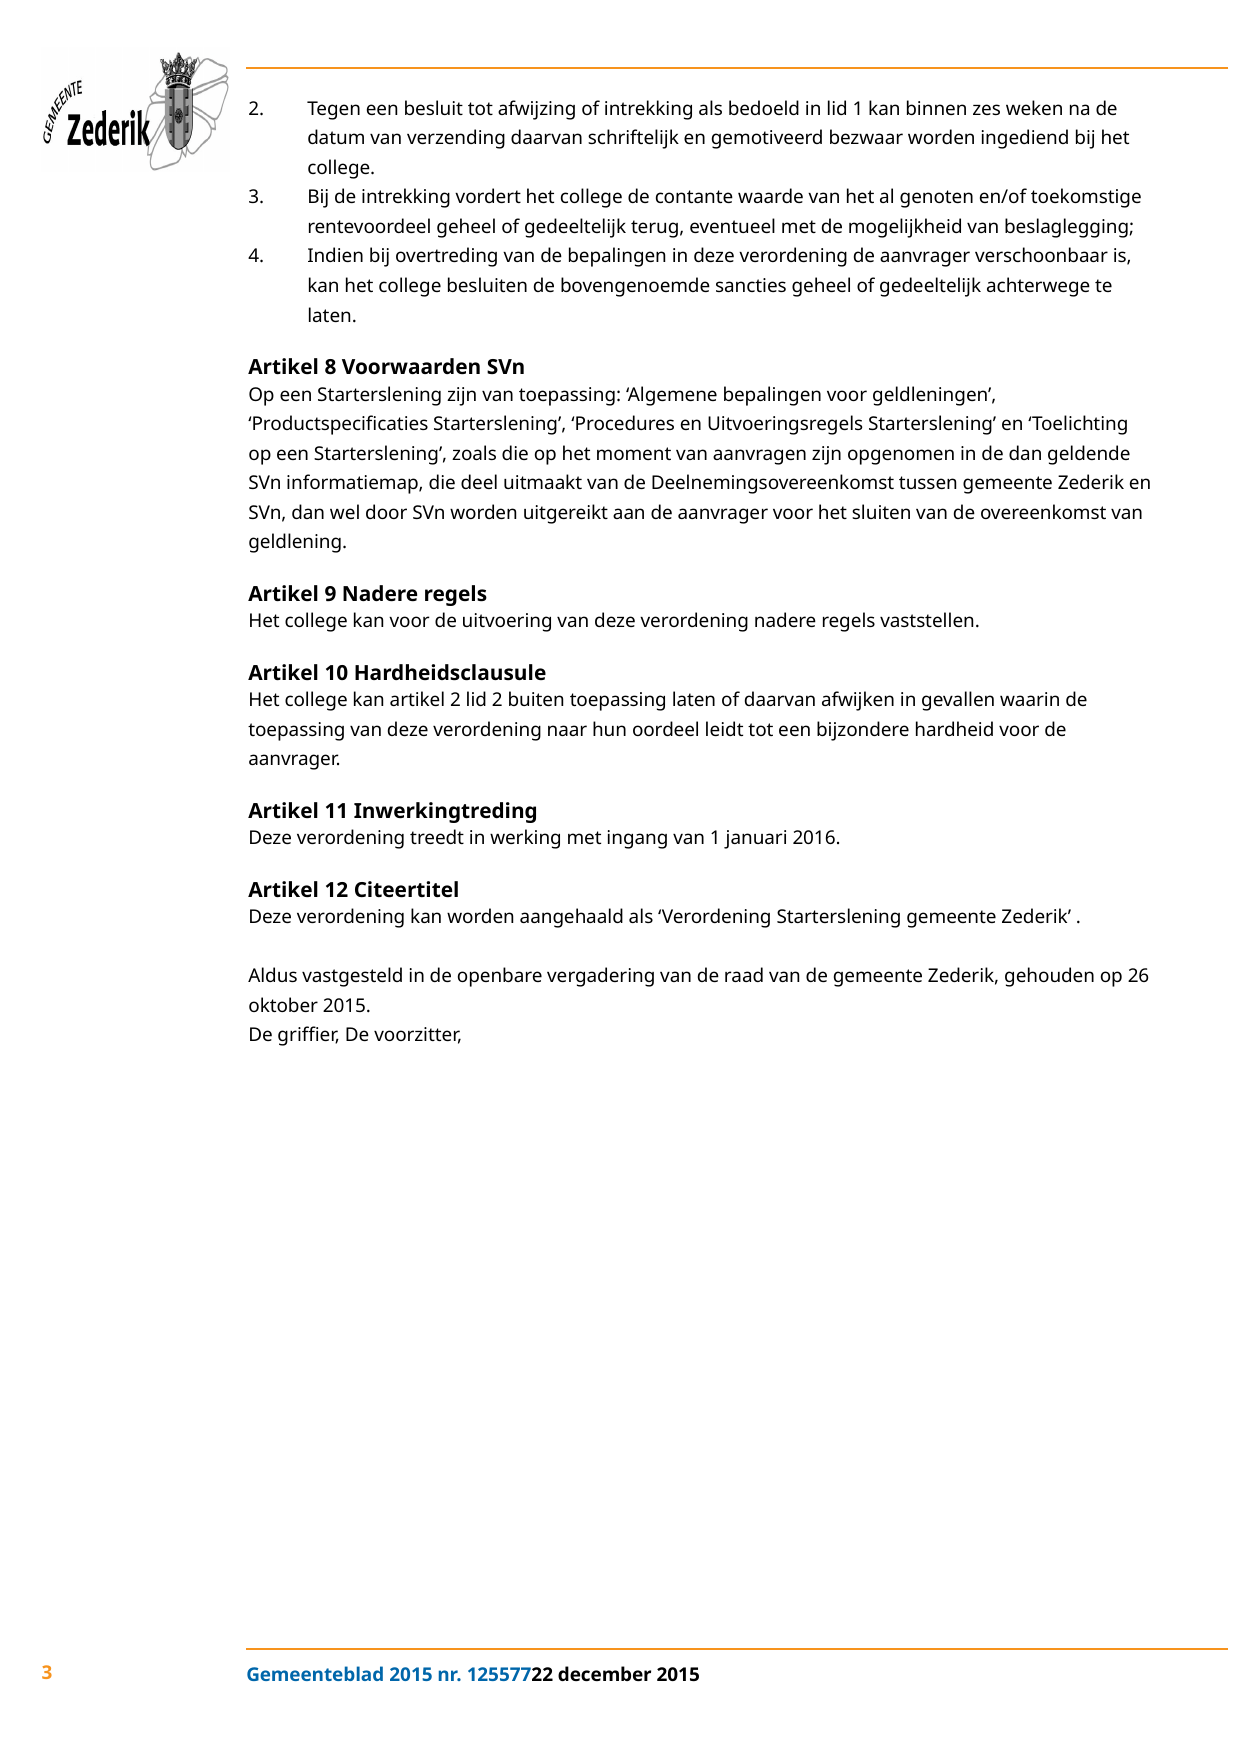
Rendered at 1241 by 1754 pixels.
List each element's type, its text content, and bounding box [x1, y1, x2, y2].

text Artikel 8 Voorwaarden SVn [248, 352, 1152, 381]
text Deze verordening treedt in werking met ingang van 1 januari 2016. [248, 824, 1152, 850]
picture [41, 47, 231, 172]
list Tegen een besluit tot afwijzing of intrekking als bedoeld in lid 1 kan binnen zes weken na de datum van verzending daarvan schriftelijk en gemotiveerd bezwaar worden ingediend bij het college. [248, 95, 1152, 180]
text Artikel 9 Nadere regels [248, 579, 1152, 607]
text Artikel 10 Hardheidsclausule [248, 658, 1152, 686]
list Indien bij overtreding van de bepalingen in deze verordening de aanvrager verschoonbaar is, kan het college besluiten de bovengenoemde sancties geheel of gedeeltelijk achterwege te laten. [248, 243, 1152, 328]
text Het college kan voor de uitvoering van deze verordening nadere regels vaststellen. [248, 607, 1152, 633]
text Het college kan artikel 2 lid 2 buiten toepassing laten of daarvan afwijken in gevallen waarin de toepassing van deze verordening naar hun oordeel leidt tot een bijzondere hardheid voor de aanvrager. [248, 686, 1152, 771]
text Aldus vastgesteld in de openbare vergadering van de raad van de gemeente Zederik, gehouden op 26 oktober 2015. [248, 962, 1152, 1018]
text Artikel 11 Inwerkingtreding [248, 796, 1152, 824]
text Artikel 12 Citeertitel [248, 875, 1152, 903]
list Bij de intrekking vordert het college de contante waarde van het al genoten en/of toekomstige rentevoordeel geheel of gedeeltelijk terug, eventueel met de mogelijkheid van beslaglegging; [248, 183, 1152, 239]
text De griffier, De voorzitter, [248, 1022, 1152, 1047]
text Deze verordening kan worden aangehaald als ‘Verordening Starterslening gemeente Zederik’ . [248, 903, 1152, 929]
text Op een Starterslening zijn van toepassing: ‘Algemene bepalingen voor geldleningen’, ‘Productspecificaties Starterslening’, ‘Procedures en Uitvoeringsregels Starterslening’ en ‘Toelichting op een Starterslening’, zoals die op het moment van aanvragen zijn opgenomen in de dan geldende SVn informatiemap, die deel uitmaakt van de Deelnemingsovereenkomst tussen gemeente Zederik en SVn, dan wel door SVn worden uitgereikt aan de aanvrager voor het sluiten van de overeenkomst van geldlening. [248, 381, 1152, 554]
